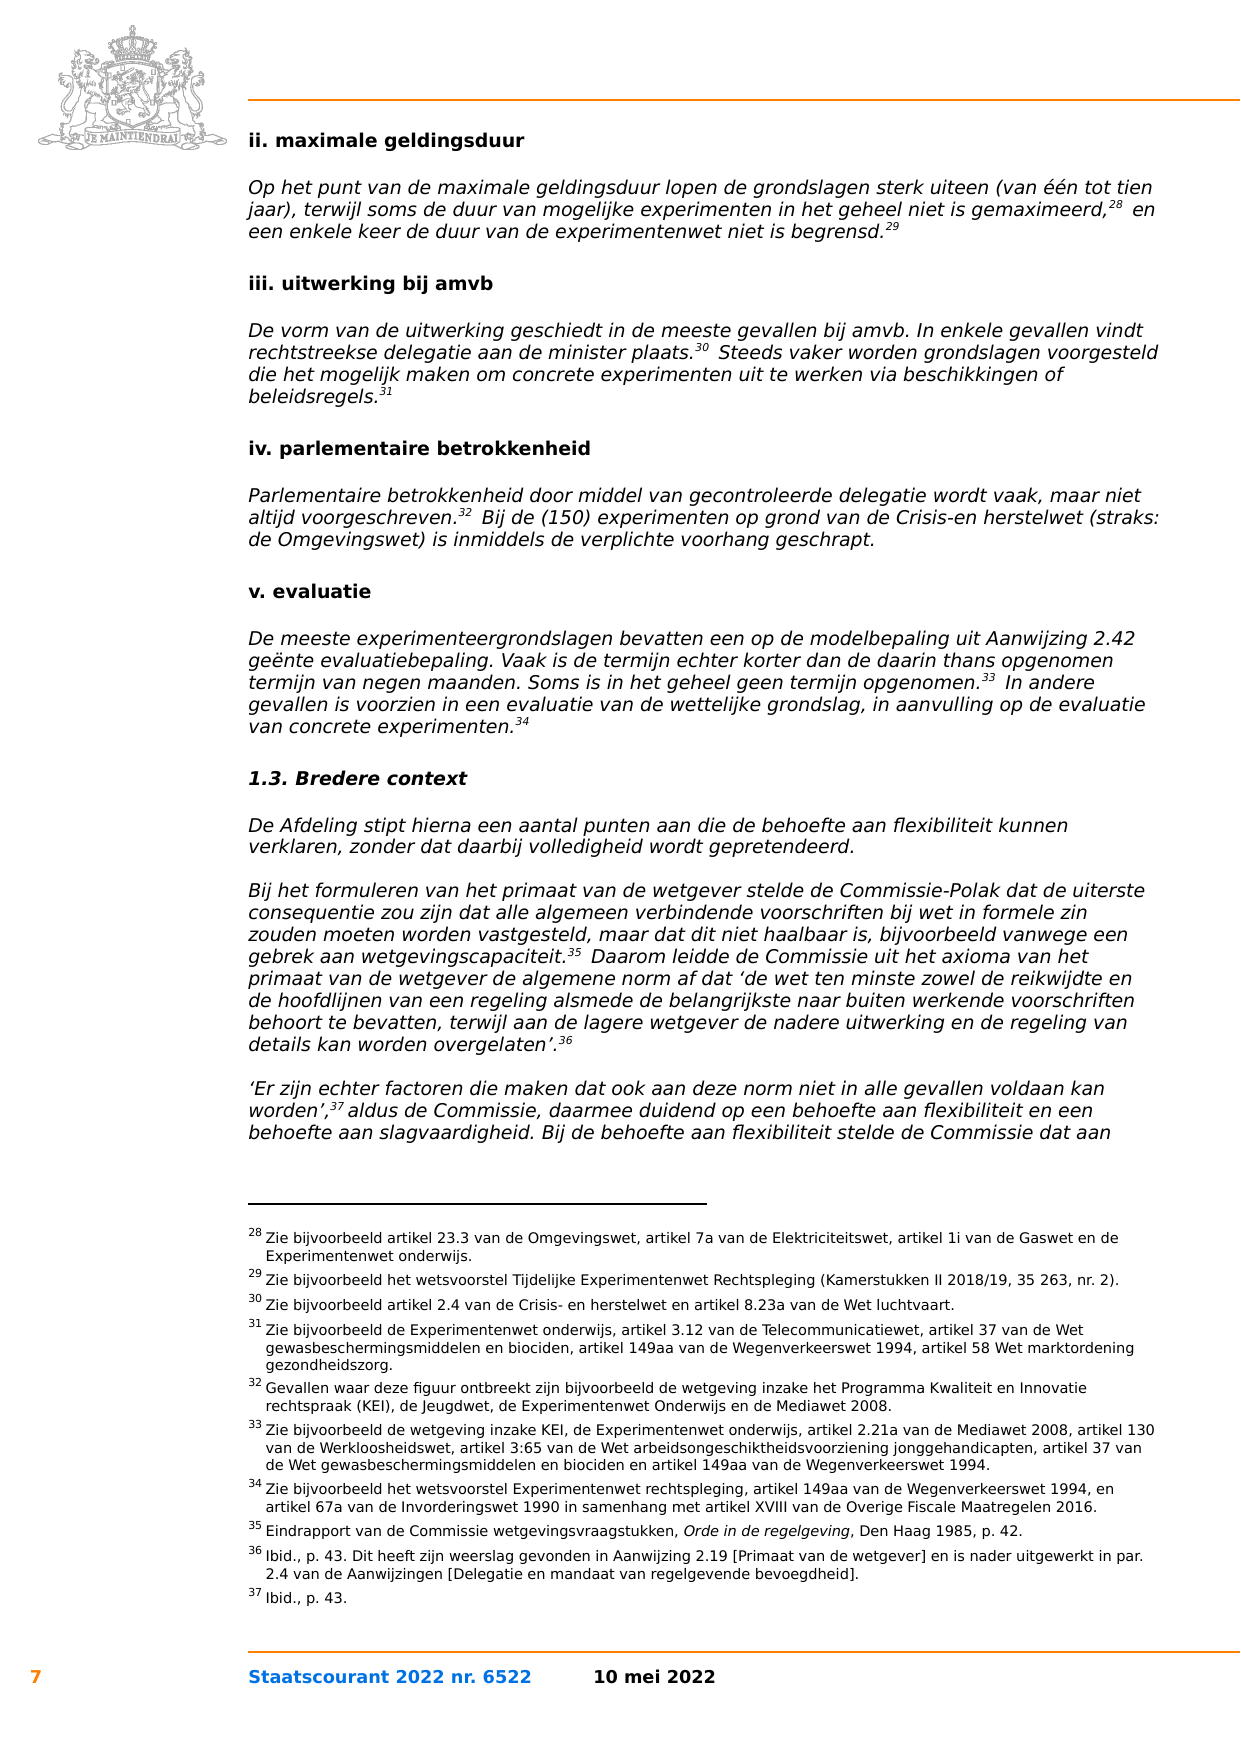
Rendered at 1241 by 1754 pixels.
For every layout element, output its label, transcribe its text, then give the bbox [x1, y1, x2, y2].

subtitle v. evaluatie [248, 581, 1163, 603]
picture [38, 25, 227, 150]
text Zie bijvoorbeeld de wetgeving inzake KEI, de Experimentenwet onderwijs, artikel 2.21a van de Mediawet 2008, artikel 130 van de Werkloosheidswet, artikel 3:65 van de Wet arbeidsongeschiktheidsvoorziening jonggehandicapten, artikel 37 van de Wet gewasbeschermingsmiddelen en biociden en artikel 149aa van de Wegenverkeerswet 1994. [248, 1418, 1163, 1474]
text Zie bijvoorbeeld de Experimentenwet onderwijs, artikel 3.12 van de Telecommunicatiewet, artikel 37 van de Wet gewasbeschermingsmiddelen en biociden, artikel 149aa van de Wegenverkeerswet 1994, artikel 58 Wet marktordening gezondheidszorg. [248, 1318, 1163, 1373]
text ‘Er zijn echter factoren die maken dat ook aan deze norm niet in alle gevallen voldaan kan worden’,aldus de Commissie, daarmee duidend op een behoefte aan flexibiliteit en een behoefte aan slagvaardigheid. Bij de behoefte aan flexibiliteit stelde de Commissie dat aan [248, 1078, 1163, 1144]
subtitle iv. parlementaire betrokkenheid [248, 438, 1163, 460]
text De vorm van de uitwerking geschiedt in de meeste gevallen bij amvb. In enkele gevallen vindt rechtstreekse delegatie aan de minister plaats. Steeds vaker worden grondslagen voorgesteld die het mogelijk maken om concrete experimenten uit te werken via beschikkingen of beleidsregels. [248, 320, 1163, 408]
subtitle ii. maximale geldingsduur [248, 130, 1163, 152]
text Zie bijvoorbeeld artikel 23.3 van de Omgevingswet, artikel 7a van de Elektriciteitswet, artikel 1i van de Gaswet en de Experimentenwet onderwijs. [248, 1226, 1163, 1265]
text De meeste experimenteergrondslagen bevatten een op de modelbepaling uit Aanwijzing 2.42 geënte evaluatiebepaling. Vaak is de termijn echter korter dan de daarin thans opgenomen termijn van negen maanden. Soms is in het geheel geen termijn opgenomen. In andere gevallen is voorzien in een evaluatie van de wettelijke grondslag, in aanvulling op de evaluatie van concrete experimenten. [248, 628, 1163, 737]
text Zie bijvoorbeeld het wetsvoorstel Tijdelijke Experimentenwet Rechtspleging (Kamerstukken II 2018/19, 35 263, nr. 2). [248, 1268, 1163, 1290]
subtitle iii. uitwerking bij amvb [248, 273, 1163, 295]
subtitle 1.3. Bredere context [248, 767, 1163, 789]
text Eindrapport van de Commissie wetgevingsvraagstukken, Orde in de regelgeving, Den Haag 1985, p. 42. [248, 1519, 1163, 1541]
text Bij het formuleren van het primaat van de wetgever stelde de Commissie-Polak dat de uiterste consequentie zou zijn dat alle algemeen verbindende voorschriften bij wet in formele zin zouden moeten worden vastgesteld, maar dat dit niet haalbaar is, bijvoorbeeld vanwege een gebrek aan wetgevingscapaciteit. Daarom leidde de Commissie uit het axioma van het primaat van de wetgever de algemene norm af dat ‘de wet ten minste zowel de reikwijdte en de hoofdlijnen van een regeling alsmede de belangrijkste naar buiten werkende voorschriften behoort te bevatten, terwijl aan de lagere wetgever de nadere uitwerking en de regeling van details kan worden overgelaten’. [248, 880, 1163, 1056]
text Ibid., p. 43. [248, 1586, 1163, 1608]
text Zie bijvoorbeeld het wetsvoorstel Experimentenwet rechtspleging, artikel 149aa van de Wegenverkeerswet 1994, en artikel 67a van de Invorderingswet 1990 in samenhang met artikel XVIII van de Overige Fiscale Maatregelen 2016. [248, 1477, 1163, 1516]
text Gevallen waar deze figuur ontbreekt zijn bijvoorbeeld de wetgeving inzake het Programma Kwaliteit en Innovatie rechtspraak (KEI), de Jeugdwet, de Experimentenwet Onderwijs en de Mediawet 2008. [248, 1376, 1163, 1415]
text Ibid., p. 43. Dit heeft zijn weerslag gevonden in Aanwijzing 2.19 [Primaat van de wetgever] en is nader uitgewerkt in par. 2.4 van de Aanwijzingen [Delegatie en mandaat van regelgevende bevoegdheid]. [248, 1544, 1163, 1583]
text Op het punt van de maximale geldingsduur lopen de grondslagen sterk uiteen (van één tot tien jaar), terwijl soms de duur van mogelijke experimenten in het geheel niet is gemaximeerd, en een enkele keer de duur van de experimentenwet niet is begrensd. [248, 177, 1163, 243]
text Zie bijvoorbeeld artikel 2.4 van de Crisis- en herstelwet en artikel 8.23a van de Wet luchtvaart. [248, 1293, 1163, 1315]
text Parlementaire betrokkenheid door middel van gecontroleerde delegatie wordt vaak, maar niet altijd voorgeschreven. Bij de (150) experimenten op grond van de Crisis-en herstelwet (straks: de Omgevingswet) is inmiddels de verplichte voorhang geschrapt. [248, 485, 1163, 551]
text De Afdeling stipt hierna een aantal punten aan die de behoefte aan flexibiliteit kunnen verklaren, zonder dat daarbij volledigheid wordt gepretendeerd. [248, 814, 1163, 858]
